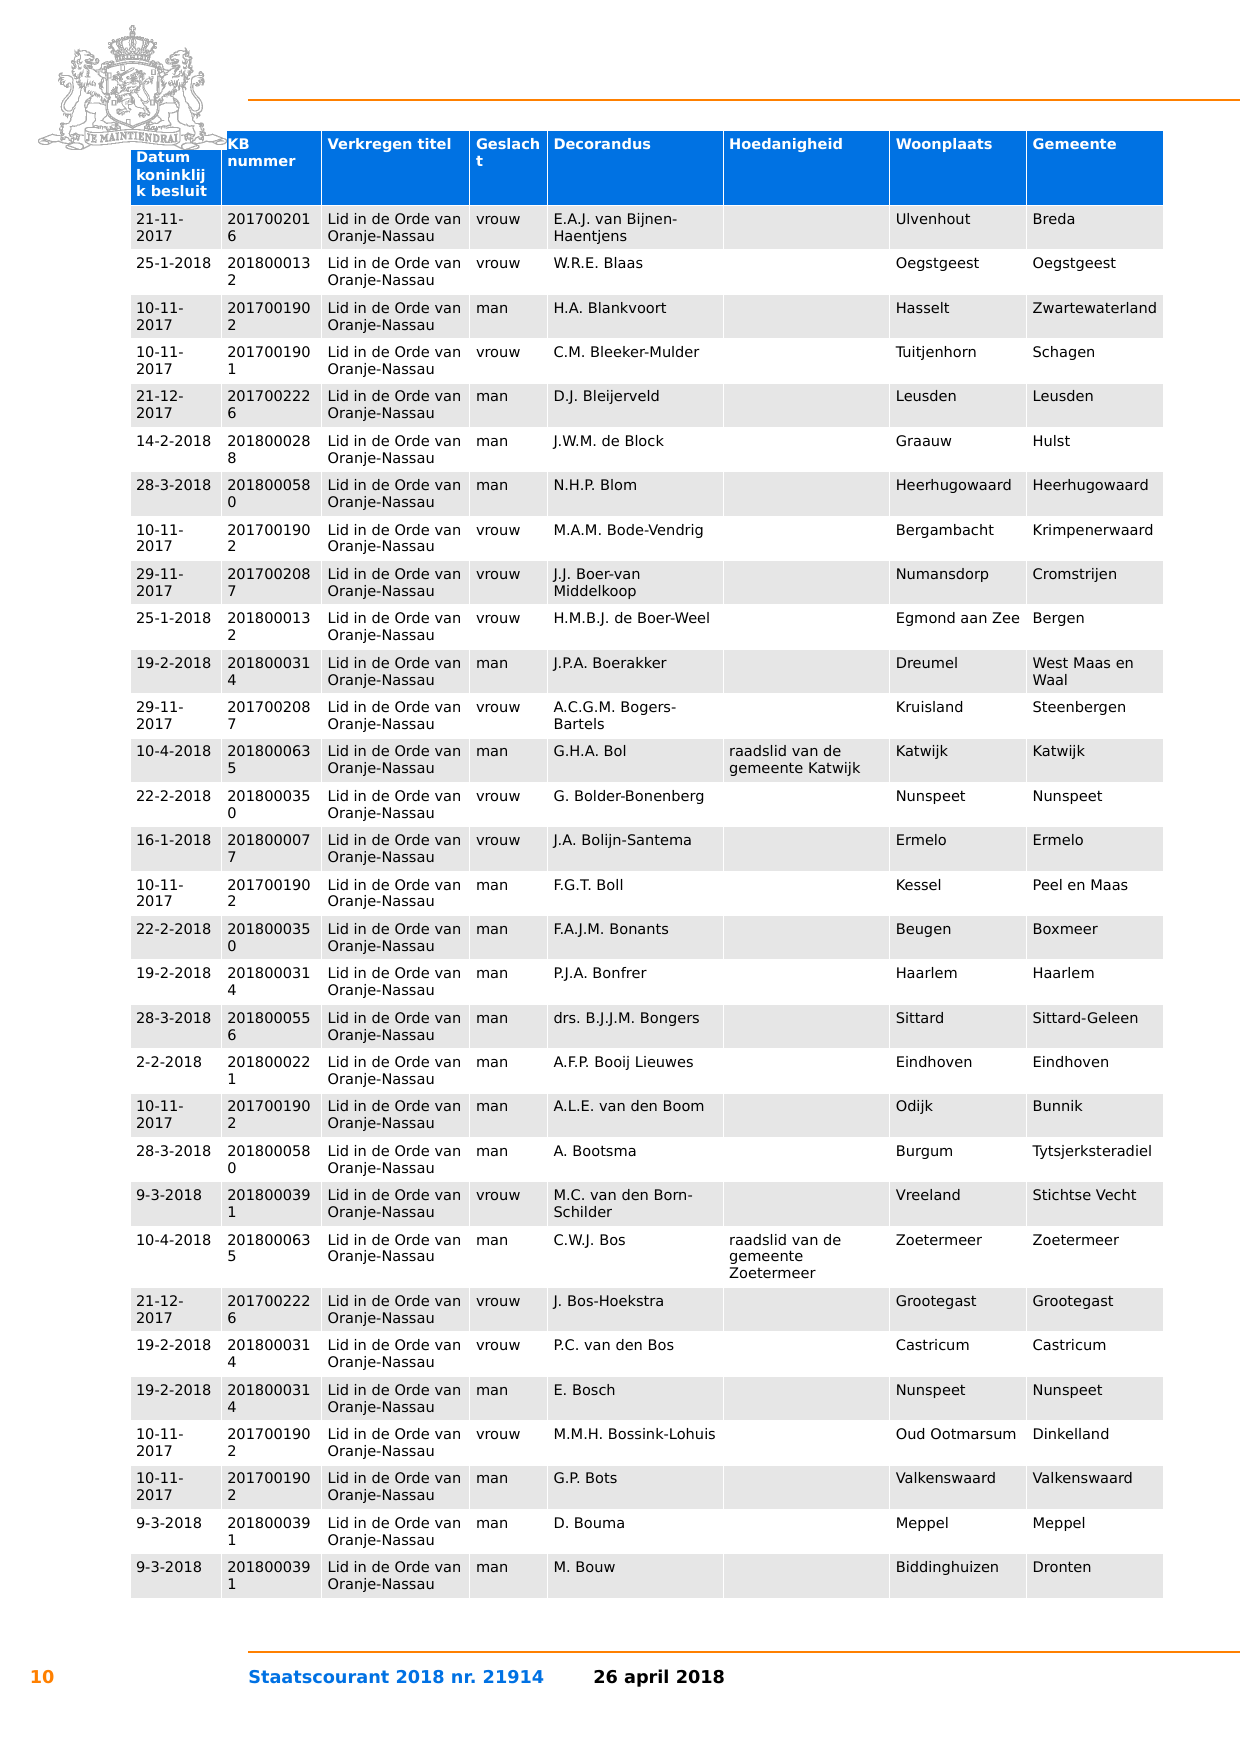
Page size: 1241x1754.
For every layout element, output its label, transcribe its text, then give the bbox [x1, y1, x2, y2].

table_cell 10-11-2017 [131, 1094, 221, 1137]
table_cell F.G.T. Boll [548, 872, 723, 915]
table_cell [724, 517, 889, 560]
table_cell Numansdorp [890, 561, 1026, 604]
table_cell J. Bos-Hoekstra [548, 1288, 723, 1331]
table_cell man [470, 472, 547, 516]
table_cell Lid in de Orde van Oranje-Nassau [322, 1182, 469, 1226]
table_header Gemeente [1027, 131, 1163, 205]
table_cell Heerhugowaard [1027, 472, 1163, 516]
table_cell Castricum [1027, 1333, 1163, 1376]
table_cell Lid in de Orde van Oranje-Nassau [322, 1510, 469, 1553]
table_cell vrouw [470, 561, 547, 604]
table_cell 9-3-2018 [131, 1182, 221, 1226]
table_cell 25-1-2018 [131, 250, 221, 294]
table_cell 19-2-2018 [131, 1377, 221, 1420]
table_cell Lid in de Orde van Oranje-Nassau [322, 650, 469, 693]
table_cell man [470, 1138, 547, 1181]
table_cell Valkenswaard [890, 1466, 1026, 1509]
table_cell [724, 783, 889, 826]
table_cell Lid in de Orde van Oranje-Nassau [322, 1466, 469, 1509]
table_cell Haarlem [1027, 960, 1163, 1004]
table_cell Beugen [890, 916, 1026, 959]
table_cell 2018000077 [222, 827, 321, 871]
table_cell [724, 428, 889, 471]
table_cell Nunspeet [1027, 1377, 1163, 1420]
table_cell [724, 561, 889, 604]
table_cell [724, 1377, 889, 1420]
picture [38, 25, 227, 150]
table_cell 10-11-2017 [131, 295, 221, 338]
table_cell vrouw [470, 605, 547, 649]
table_cell 2017001901 [222, 339, 321, 382]
table_cell [724, 295, 889, 338]
table_header Geslacht [470, 131, 547, 205]
table_cell 10-11-2017 [131, 339, 221, 382]
table_cell 22-2-2018 [131, 783, 221, 826]
table_cell man [470, 916, 547, 959]
table_cell Lid in de Orde van Oranje-Nassau [322, 472, 469, 516]
table_cell Stichtse Vecht [1027, 1182, 1163, 1226]
table_cell Schagen [1027, 339, 1163, 382]
table_cell Oud Ootmarsum [890, 1421, 1026, 1464]
table_cell J.A. Bolijn-Santema [548, 827, 723, 871]
table_cell Lid in de Orde van Oranje-Nassau [322, 1554, 469, 1598]
table_cell E.A.J. van Bijnen-Haentjens [548, 206, 723, 249]
table_cell Kruisland [890, 694, 1026, 737]
table_cell Lid in de Orde van Oranje-Nassau [322, 339, 469, 382]
table_cell 2018000288 [222, 428, 321, 471]
table_cell Odijk [890, 1094, 1026, 1137]
table_cell Lid in de Orde van Oranje-Nassau [322, 250, 469, 294]
table_cell 2017001902 [222, 872, 321, 915]
table_header KB nummer [222, 131, 321, 205]
table_cell 2018000580 [222, 1138, 321, 1181]
table_cell Grootegast [890, 1288, 1026, 1331]
table_cell 2018000391 [222, 1182, 321, 1226]
table_cell 10-11-2017 [131, 517, 221, 560]
table_cell Bunnik [1027, 1094, 1163, 1137]
table_cell P.J.A. Bonfrer [548, 960, 723, 1004]
table_cell Nunspeet [890, 1377, 1026, 1420]
table_cell 29-11-2017 [131, 694, 221, 737]
table_cell vrouw [470, 206, 547, 249]
table_cell Lid in de Orde van Oranje-Nassau [322, 783, 469, 826]
table_cell Leusden [1027, 384, 1163, 427]
table_cell [724, 650, 889, 693]
table_cell 2017001902 [222, 1466, 321, 1509]
table_cell drs. B.J.J.M. Bongers [548, 1005, 723, 1048]
table_cell 2018000350 [222, 916, 321, 959]
table_cell Sittard-Geleen [1027, 1005, 1163, 1048]
table_cell man [470, 428, 547, 471]
table_cell 2018000391 [222, 1554, 321, 1598]
table_cell 2018000314 [222, 1333, 321, 1376]
table_cell 10-11-2017 [131, 872, 221, 915]
table_cell Tytsjerksteradiel [1027, 1138, 1163, 1181]
table_cell Lid in de Orde van Oranje-Nassau [322, 916, 469, 959]
table_cell 2018000314 [222, 1377, 321, 1420]
table_cell Haarlem [890, 960, 1026, 1004]
table_cell 2-2-2018 [131, 1049, 221, 1092]
table_cell 2018000350 [222, 783, 321, 826]
table_cell Ermelo [890, 827, 1026, 871]
table_cell M. Bouw [548, 1554, 723, 1598]
table_cell 2017002087 [222, 694, 321, 737]
table_cell Hulst [1027, 428, 1163, 471]
table_cell Zwartewaterland [1027, 295, 1163, 338]
table_cell vrouw [470, 783, 547, 826]
table_cell West Maas en Waal [1027, 650, 1163, 693]
table_cell 2017001902 [222, 517, 321, 560]
table_cell Peel en Maas [1027, 872, 1163, 915]
table_cell Eindhoven [1027, 1049, 1163, 1092]
table_cell Lid in de Orde van Oranje-Nassau [322, 1333, 469, 1376]
table_cell man [470, 1554, 547, 1598]
table_cell Zoetermeer [1027, 1227, 1163, 1287]
table_cell [724, 206, 889, 249]
table_cell Katwijk [890, 739, 1026, 782]
table_cell Lid in de Orde van Oranje-Nassau [322, 694, 469, 737]
table_cell Dreumel [890, 650, 1026, 693]
table_cell man [470, 872, 547, 915]
table_cell W.R.E. Blaas [548, 250, 723, 294]
table_cell Katwijk [1027, 739, 1163, 782]
table_cell 2018000580 [222, 472, 321, 516]
table_cell Lid in de Orde van Oranje-Nassau [322, 295, 469, 338]
table_cell Hasselt [890, 295, 1026, 338]
table_cell A.F.P. Booij Lieuwes [548, 1049, 723, 1092]
table_cell Heerhugowaard [890, 472, 1026, 516]
table_cell Ulvenhout [890, 206, 1026, 249]
table_cell [724, 1421, 889, 1464]
table_cell D.J. Bleijerveld [548, 384, 723, 427]
table_cell Burgum [890, 1138, 1026, 1181]
table_cell Bergambacht [890, 517, 1026, 560]
table_cell 9-3-2018 [131, 1510, 221, 1553]
table_cell vrouw [470, 339, 547, 382]
table_cell vrouw [470, 1182, 547, 1226]
table_cell Castricum [890, 1333, 1026, 1376]
table_cell [724, 960, 889, 1004]
table_cell A.C.G.M. Bogers-Bartels [548, 694, 723, 737]
table_cell Lid in de Orde van Oranje-Nassau [322, 561, 469, 604]
table_cell [724, 872, 889, 915]
table_header Verkregen titel [322, 131, 469, 205]
table_cell 2018000132 [222, 250, 321, 294]
table_cell M.M.H. Bossink-Lohuis [548, 1421, 723, 1464]
table_cell man [470, 384, 547, 427]
table_cell 9-3-2018 [131, 1554, 221, 1598]
table_cell Oegstgeest [1027, 250, 1163, 294]
table_cell G.H.A. Bol [548, 739, 723, 782]
table_cell Lid in de Orde van Oranje-Nassau [322, 1227, 469, 1287]
table_cell [724, 1466, 889, 1509]
table_cell M.C. van den Born-Schilder [548, 1182, 723, 1226]
table_cell Lid in de Orde van Oranje-Nassau [322, 1288, 469, 1331]
table_cell [724, 1182, 889, 1226]
table_cell man [470, 1049, 547, 1092]
table_cell man [470, 1005, 547, 1048]
table_cell Lid in de Orde van Oranje-Nassau [322, 1049, 469, 1092]
table_cell Grootegast [1027, 1288, 1163, 1331]
table_cell 2017001902 [222, 1094, 321, 1137]
table_cell 21-12-2017 [131, 1288, 221, 1331]
table_cell Lid in de Orde van Oranje-Nassau [322, 827, 469, 871]
table_cell Dinkelland [1027, 1421, 1163, 1464]
table_cell [724, 1333, 889, 1376]
table_cell [724, 1138, 889, 1181]
table_cell Lid in de Orde van Oranje-Nassau [322, 960, 469, 1004]
table_cell [724, 1005, 889, 1048]
table_cell Nunspeet [1027, 783, 1163, 826]
table_cell 2018000556 [222, 1005, 321, 1048]
table_cell 10-11-2017 [131, 1421, 221, 1464]
table_cell J.W.M. de Block [548, 428, 723, 471]
table_cell Lid in de Orde van Oranje-Nassau [322, 605, 469, 649]
table_cell Lid in de Orde van Oranje-Nassau [322, 1138, 469, 1181]
table_cell Cromstrijen [1027, 561, 1163, 604]
table_cell [724, 1094, 889, 1137]
table_cell Lid in de Orde van Oranje-Nassau [322, 1377, 469, 1420]
table_cell Steenbergen [1027, 694, 1163, 737]
table_cell vrouw [470, 250, 547, 294]
table_cell 14-2-2018 [131, 428, 221, 471]
table_cell raadslid van de gemeente Zoetermeer [724, 1227, 889, 1287]
table_cell Lid in de Orde van Oranje-Nassau [322, 206, 469, 249]
table_cell Lid in de Orde van Oranje-Nassau [322, 517, 469, 560]
table_cell man [470, 739, 547, 782]
table_cell 2018000635 [222, 1227, 321, 1287]
table_cell D. Bouma [548, 1510, 723, 1553]
table_cell man [470, 960, 547, 1004]
table_cell Kessel [890, 872, 1026, 915]
table_cell vrouw [470, 517, 547, 560]
table_cell [724, 250, 889, 294]
table_cell Leusden [890, 384, 1026, 427]
table_cell [724, 339, 889, 382]
table_cell Meppel [890, 1510, 1026, 1553]
table_cell J.P.A. Boerakker [548, 650, 723, 693]
table_cell [724, 827, 889, 871]
table_cell 16-1-2018 [131, 827, 221, 871]
table_cell man [470, 1094, 547, 1137]
table_cell 25-1-2018 [131, 605, 221, 649]
table_cell 19-2-2018 [131, 960, 221, 1004]
table_cell C.M. Bleeker-Mulder [548, 339, 723, 382]
table_cell 28-3-2018 [131, 472, 221, 516]
table_cell [724, 605, 889, 649]
table_cell Lid in de Orde van Oranje-Nassau [322, 1005, 469, 1048]
table_cell Nunspeet [890, 783, 1026, 826]
table_cell Vreeland [890, 1182, 1026, 1226]
table_cell Lid in de Orde van Oranje-Nassau [322, 428, 469, 471]
table_cell vrouw [470, 1421, 547, 1464]
table_cell Oegstgeest [890, 250, 1026, 294]
table_cell Tuitjenhorn [890, 339, 1026, 382]
table_cell [724, 384, 889, 427]
table_cell 2017001902 [222, 1421, 321, 1464]
table_cell 2018000314 [222, 650, 321, 693]
table_cell 22-2-2018 [131, 916, 221, 959]
table_cell E. Bosch [548, 1377, 723, 1420]
table_cell 21-11-2017 [131, 206, 221, 249]
table_cell Lid in de Orde van Oranje-Nassau [322, 739, 469, 782]
table_cell [724, 694, 889, 737]
table_cell 2017002016 [222, 206, 321, 249]
table_cell 28-3-2018 [131, 1005, 221, 1048]
table_cell [724, 1288, 889, 1331]
table_cell 2018000314 [222, 960, 321, 1004]
table_cell Egmond aan Zee [890, 605, 1026, 649]
table_cell 2017002226 [222, 384, 321, 427]
table_cell Ermelo [1027, 827, 1163, 871]
table_cell vrouw [470, 694, 547, 737]
table_cell Zoetermeer [890, 1227, 1026, 1287]
table_cell P.C. van den Bos [548, 1333, 723, 1376]
table_cell raadslid van de gemeente Katwijk [724, 739, 889, 782]
table_cell 28-3-2018 [131, 1138, 221, 1181]
table_cell man [470, 1227, 547, 1287]
table_cell [724, 472, 889, 516]
table_cell C.W.J. Bos [548, 1227, 723, 1287]
table_cell 2018000391 [222, 1510, 321, 1553]
table_cell vrouw [470, 1288, 547, 1331]
table_cell [724, 916, 889, 959]
table_header Decorandus [548, 131, 723, 205]
table_cell N.H.P. Blom [548, 472, 723, 516]
table_cell Eindhoven [890, 1049, 1026, 1092]
table_cell 2017002226 [222, 1288, 321, 1331]
table_cell Meppel [1027, 1510, 1163, 1553]
table_cell man [470, 1466, 547, 1509]
table_cell G. Bolder-Bonenberg [548, 783, 723, 826]
table_cell Lid in de Orde van Oranje-Nassau [322, 1094, 469, 1137]
table_cell M.A.M. Bode-Vendrig [548, 517, 723, 560]
table_cell [724, 1554, 889, 1598]
table_cell 10-4-2018 [131, 1227, 221, 1287]
table_cell Breda [1027, 206, 1163, 249]
table_cell 2018000221 [222, 1049, 321, 1092]
table_header Woonplaats [890, 131, 1026, 205]
table_cell Lid in de Orde van Oranje-Nassau [322, 384, 469, 427]
table_cell vrouw [470, 827, 547, 871]
table_cell Bergen [1027, 605, 1163, 649]
table_cell Krimpenerwaard [1027, 517, 1163, 560]
table_cell Dronten [1027, 1554, 1163, 1598]
table_cell 10-11-2017 [131, 1466, 221, 1509]
table_cell A.L.E. van den Boom [548, 1094, 723, 1137]
table_header Datum koninklijk besluit [131, 150, 221, 205]
table_cell Biddinghuizen [890, 1554, 1026, 1598]
table_cell 2017001902 [222, 295, 321, 338]
table_cell Sittard [890, 1005, 1026, 1048]
table_cell 19-2-2018 [131, 650, 221, 693]
table_cell man [470, 1377, 547, 1420]
table_header Hoedanigheid [724, 131, 889, 205]
table_cell 2017002087 [222, 561, 321, 604]
table_cell Valkenswaard [1027, 1466, 1163, 1509]
table_cell man [470, 1510, 547, 1553]
table_cell 19-2-2018 [131, 1333, 221, 1376]
table_cell 21-12-2017 [131, 384, 221, 427]
table_cell Lid in de Orde van Oranje-Nassau [322, 1421, 469, 1464]
table_cell G.P. Bots [548, 1466, 723, 1509]
table_cell 10-4-2018 [131, 739, 221, 782]
table_cell Boxmeer [1027, 916, 1163, 959]
table_cell man [470, 295, 547, 338]
table_cell Graauw [890, 428, 1026, 471]
table_cell [724, 1049, 889, 1092]
table_cell vrouw [470, 1333, 547, 1376]
table_cell Lid in de Orde van Oranje-Nassau [322, 872, 469, 915]
table_cell man [470, 650, 547, 693]
table_cell F.A.J.M. Bonants [548, 916, 723, 959]
table_cell 2018000132 [222, 605, 321, 649]
table_cell A. Bootsma [548, 1138, 723, 1181]
table_cell J.J. Boer-van Middelkoop [548, 561, 723, 604]
table_cell 2018000635 [222, 739, 321, 782]
table_cell H.M.B.J. de Boer-Weel [548, 605, 723, 649]
table_cell 29-11-2017 [131, 561, 221, 604]
table_cell H.A. Blankvoort [548, 295, 723, 338]
table_cell [724, 1510, 889, 1553]
